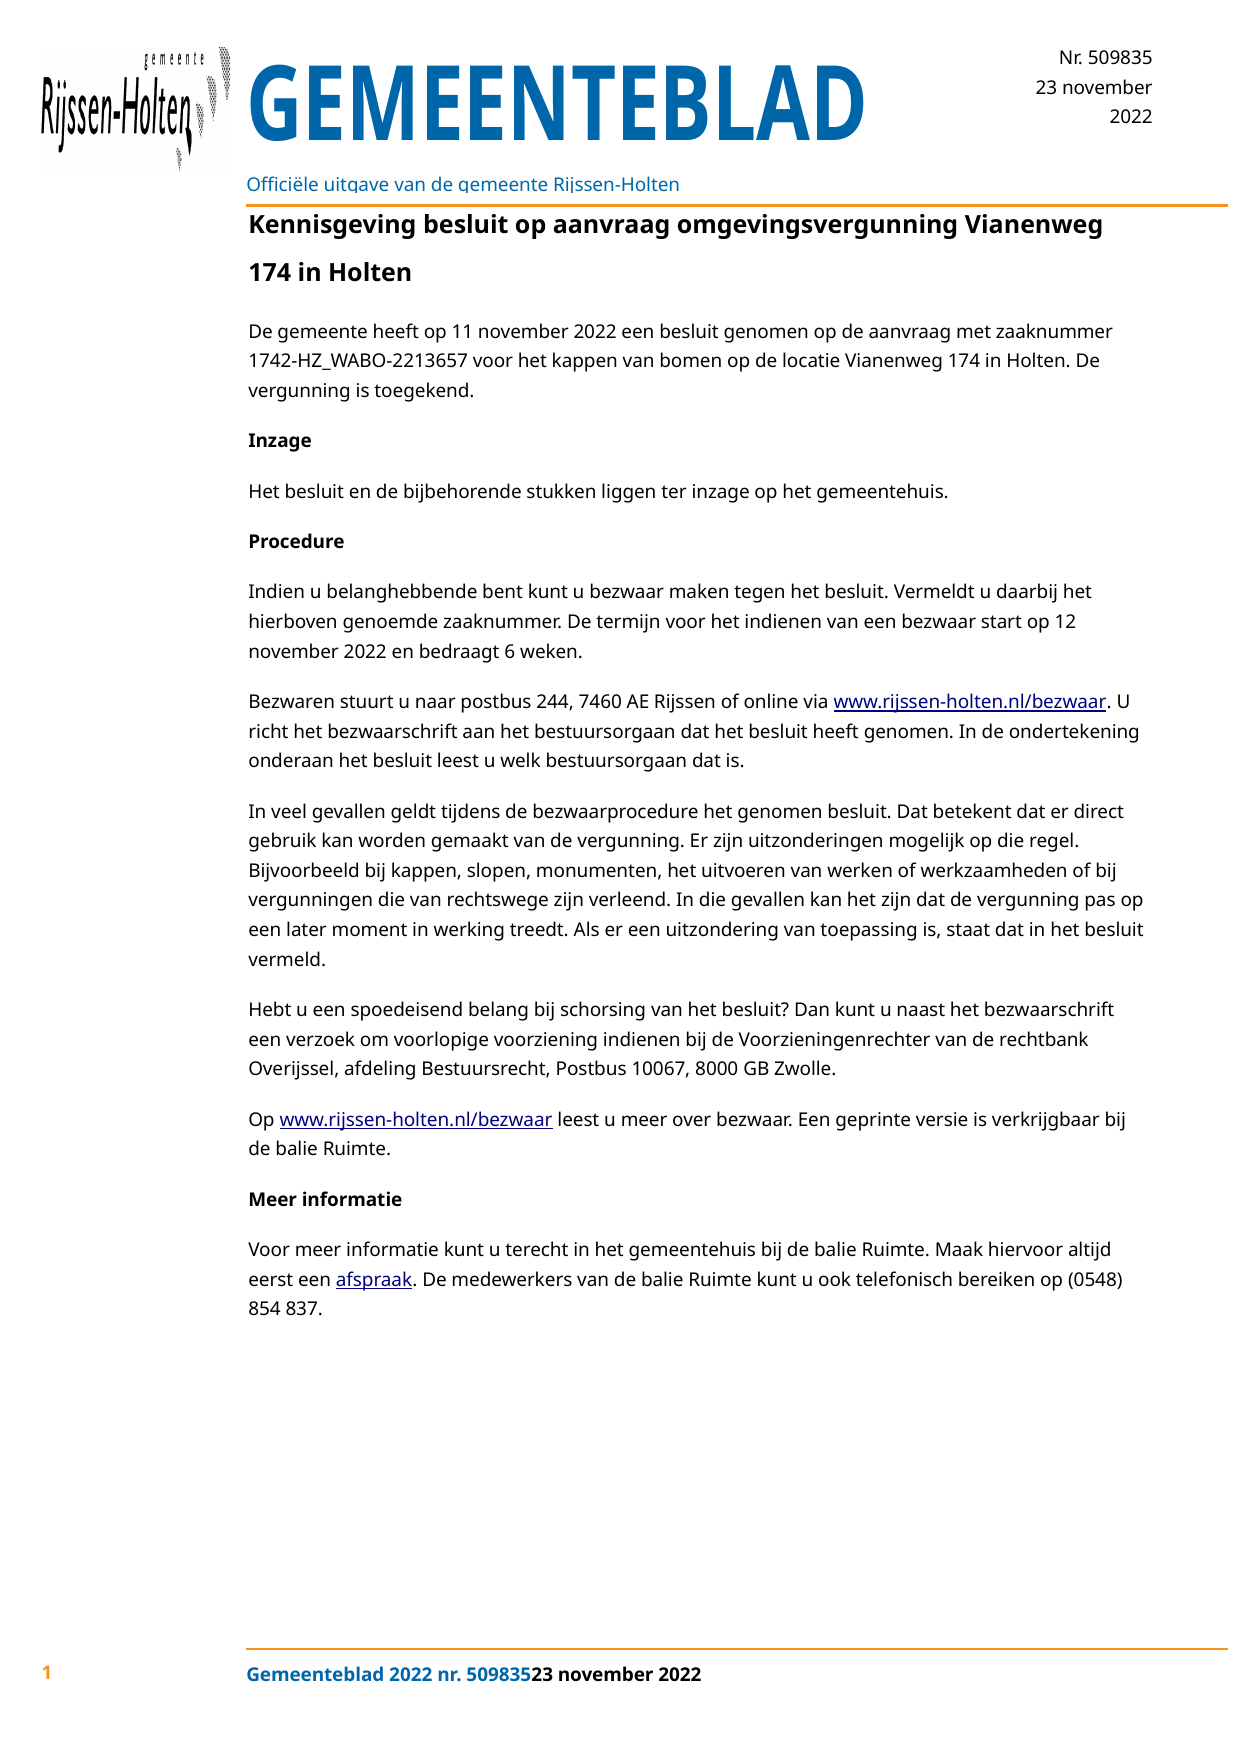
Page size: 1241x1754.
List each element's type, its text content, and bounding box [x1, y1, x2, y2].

text Hebt u een spoedeisend belang bij schorsing van het besluit? Dan kunt u naast het bezwaarschrift een verzoek om voorlopige voorziening indienen bij de Voorzieningenrechter van de rechtbank Overijssel, afdeling Bestuursrecht, Postbus 10067, 8000 GB Zwolle. [248, 996, 1152, 1081]
text Bezwaren stuurt u naar postbus 244, 7460 AE Rijssen of online via www.rijssen-holten.nl/bezwaar. U richt het bezwaarschrift aan het bestuursorgaan dat het besluit heeft genomen. In de ondertekening onderaan het besluit leest u welk bestuursorgaan dat is. [248, 688, 1152, 773]
text De gemeente heeft op 11 november 2022 een besluit genomen op de aanvraag met zaaknummer 1742-HZ_WABO-2213657 voor het kappen van bomen op de locatie Vianenweg 174 in Holten. De vergunning is toegekend. [248, 318, 1152, 403]
text Meer informatie [248, 1186, 1152, 1212]
picture [41, 47, 231, 172]
text Indien u belanghebbende bent kunt u bezwaar maken tegen het besluit. Vermeldt u daarbij het hierboven genoemde zaaknummer. De termijn voor het indienen van een bezwaar start op 12 november 2022 en bedraagt 6 weken. [248, 579, 1152, 664]
text Op www.rijssen-holten.nl/bezwaar leest u meer over bezwaar. Een geprinte versie is verkrijgbaar bij de balie Ruimte. [248, 1106, 1152, 1161]
text Inzage [248, 427, 1152, 453]
text Voor meer informatie kunt u terecht in het gemeentehuis bij de balie Ruimte. Maak hiervoor altijd eerst een afspraak. De medewerkers van de balie Ruimte kunt u ook telefonisch bereiken op (0548) 854 837. [248, 1236, 1152, 1321]
text In veel gevallen geldt tijdens de bezwaarprocedure het genomen besluit. Dat betekent dat er direct gebruik kan worden gemaakt van de vergunning. Er zijn uitzonderingen mogelijk op die regel. Bijvoorbeeld bij kappen, slopen, monumenten, het uitvoeren van werken of werkzaamheden of bij vergunningen die van rechtswege zijn verleend. In die gevallen kan het zijn dat de vergunning pas op een later moment in werking treedt. Als er een uitzondering van toepassing is, staat dat in het besluit vermeld. [248, 798, 1152, 972]
text Het besluit en de bijbehorende stukken liggen ter inzage op het gemeentehuis. [248, 478, 1152, 504]
text Procedure [248, 528, 1152, 554]
text Kennisgeving besluit op aanvraag omgevingsvergunning Vianenweg 174 in Holten [248, 207, 1152, 288]
